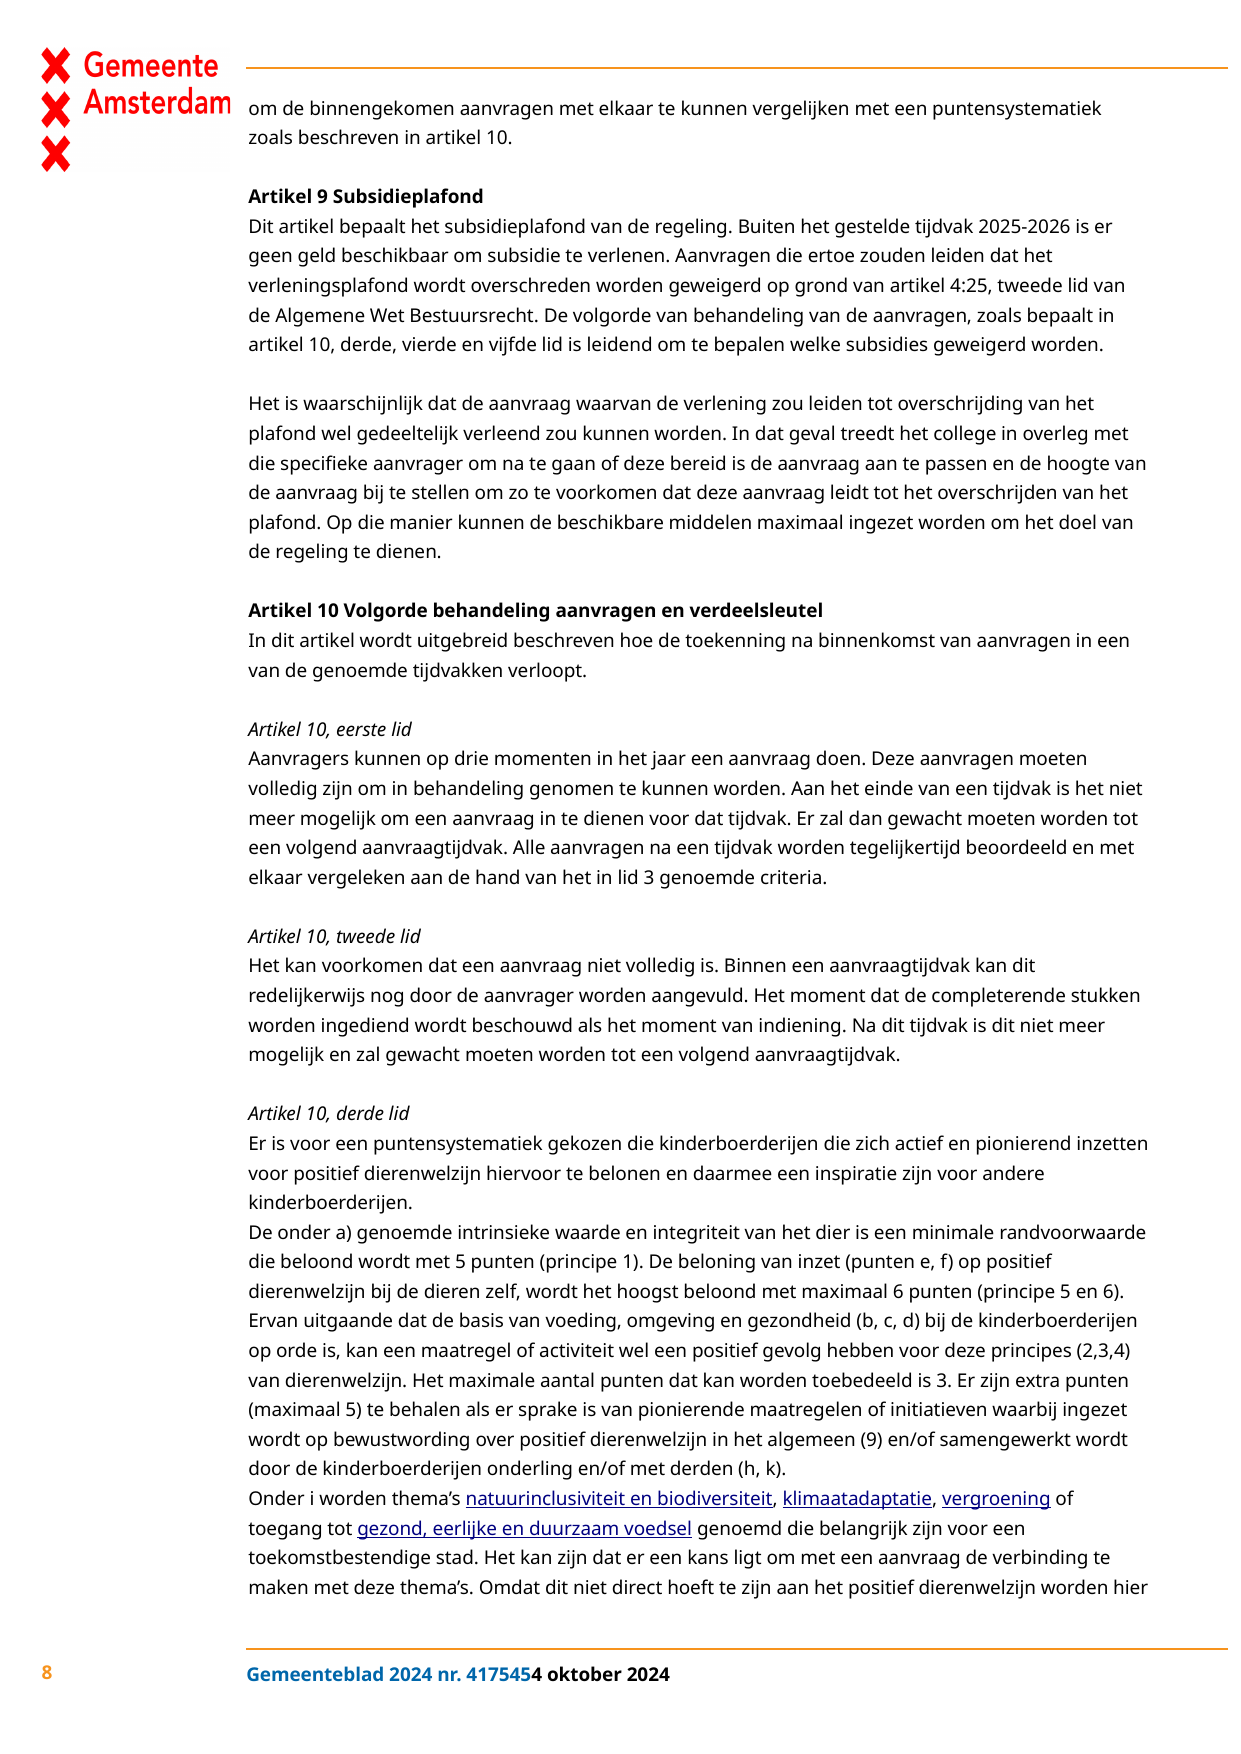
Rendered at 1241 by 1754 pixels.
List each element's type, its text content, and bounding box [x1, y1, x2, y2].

text In dit artikel wordt uitgebreid beschreven hoe de toekenning na binnenkomst van aanvragen in een van de genoemde tijdvakken verloopt. [248, 627, 1152, 683]
text Artikel 10, derde lid [248, 1101, 1152, 1126]
text om de binnengekomen aanvragen met elkaar te kunnen vergelijken met een puntensystematiek zoals beschreven in artikel 10. [248, 95, 1152, 150]
text De onder a) genoemde intrinsieke waarde en integriteit van het dier is een minimale randvoorwaarde die beloond wordt met 5 punten (principe 1). De beloning van inzet (punten e, f) op positief dierenwelzijn bij de dieren zelf, wordt het hoogst beloond met maximaal 6 punten (principe 5 en 6). Ervan uitgaande dat de basis van voeding, omgeving en gezondheid (b, c, d) bij de kinderboerderijen op orde is, kan een maatregel of activiteit wel een positief gevolg hebben voor deze principes (2,3,4) van dierenwelzijn. Het maximale aantal punten dat kan worden toebedeeld is 3. Er zijn extra punten (maximaal 5) te behalen als er sprake is van pionierende maatregelen of initiatieven waarbij ingezet wordt op bewustwording over positief dierenwelzijn in het algemeen (9) en/of samengewerkt wordt door de kinderboerderijen onderling en/of met derden (h, k). [248, 1219, 1152, 1481]
text Artikel 10, tweede lid [248, 923, 1152, 949]
picture [41, 47, 231, 172]
text Onder i worden thema’s natuurinclusiviteit en biodiversiteit, klimaatadaptatie, vergroening of toegang tot gezond, eerlijke en duurzaam voedsel genoemd die belangrijk zijn voor een toekomstbestendige stad. Het kan zijn dat er een kans ligt om met een aanvraag de verbinding te maken met deze thema’s. Omdat dit niet direct hoeft te zijn aan het positief dierenwelzijn worden hier [248, 1485, 1152, 1600]
text Aanvragers kunnen op drie momenten in het jaar een aanvraag doen. Deze aanvragen moeten volledig zijn om in behandeling genomen te kunnen worden. Aan het einde van een tijdvak is het niet meer mogelijk om een aanvraag in te dienen voor dat tijdvak. Er zal dan gewacht moeten worden tot een volgend aanvraagtijdvak. Alle aanvragen na een tijdvak worden tegelijkertijd beoordeeld en met elkaar vergeleken aan de hand van het in lid 3 genoemde criteria. [248, 746, 1152, 890]
text Artikel 9 Subsidieplafond [248, 183, 1152, 209]
text Het is waarschijnlijk dat de aanvraag waarvan de verlening zou leiden tot overschrijding van het plafond wel gedeeltelijk verleend zou kunnen worden. In dat geval treedt het college in overleg met die specifieke aanvrager om na te gaan of deze bereid is de aanvraag aan te passen en de hoogte van de aanvraag bij te stellen om zo te voorkomen dat deze aanvraag leidt tot het overschrijden van het plafond. Op die manier kunnen de beschikbare middelen maximaal ingezet worden om het doel van de regeling te dienen. [248, 391, 1152, 564]
text Artikel 10, eerste lid [248, 716, 1152, 742]
text Dit artikel bepaalt het subsidieplafond van de regeling. Buiten het gestelde tijdvak 2025-2026 is er geen geld beschikbaar om subsidie te verlenen. Aanvragen die ertoe zouden leiden dat het verleningsplafond wordt overschreden worden geweigerd op grond van artikel 4:25, tweede lid van de Algemene Wet Bestuursrecht. De volgorde van behandeling van de aanvragen, zoals bepaalt in artikel 10, derde, vierde en vijfde lid is leidend om te bepalen welke subsidies geweigerd worden. [248, 213, 1152, 357]
text Het kan voorkomen dat een aanvraag niet volledig is. Binnen een aanvraagtijdvak kan dit redelijkerwijs nog door de aanvrager worden aangevuld. Het moment dat de completerende stukken worden ingediend wordt beschouwd als het moment van indiening. Na dit tijdvak is dit niet meer mogelijk en zal gewacht moeten worden tot een volgend aanvraagtijdvak. [248, 953, 1152, 1067]
text Artikel 10 Volgorde behandeling aanvragen en verdeelsleutel [248, 598, 1152, 623]
text Er is voor een puntensystematiek gekozen die kinderboerderijen die zich actief en pionierend inzetten voor positief dierenwelzijn hiervoor te belonen en daarmee een inspiratie zijn voor andere kinderboerderijen. [248, 1130, 1152, 1215]
